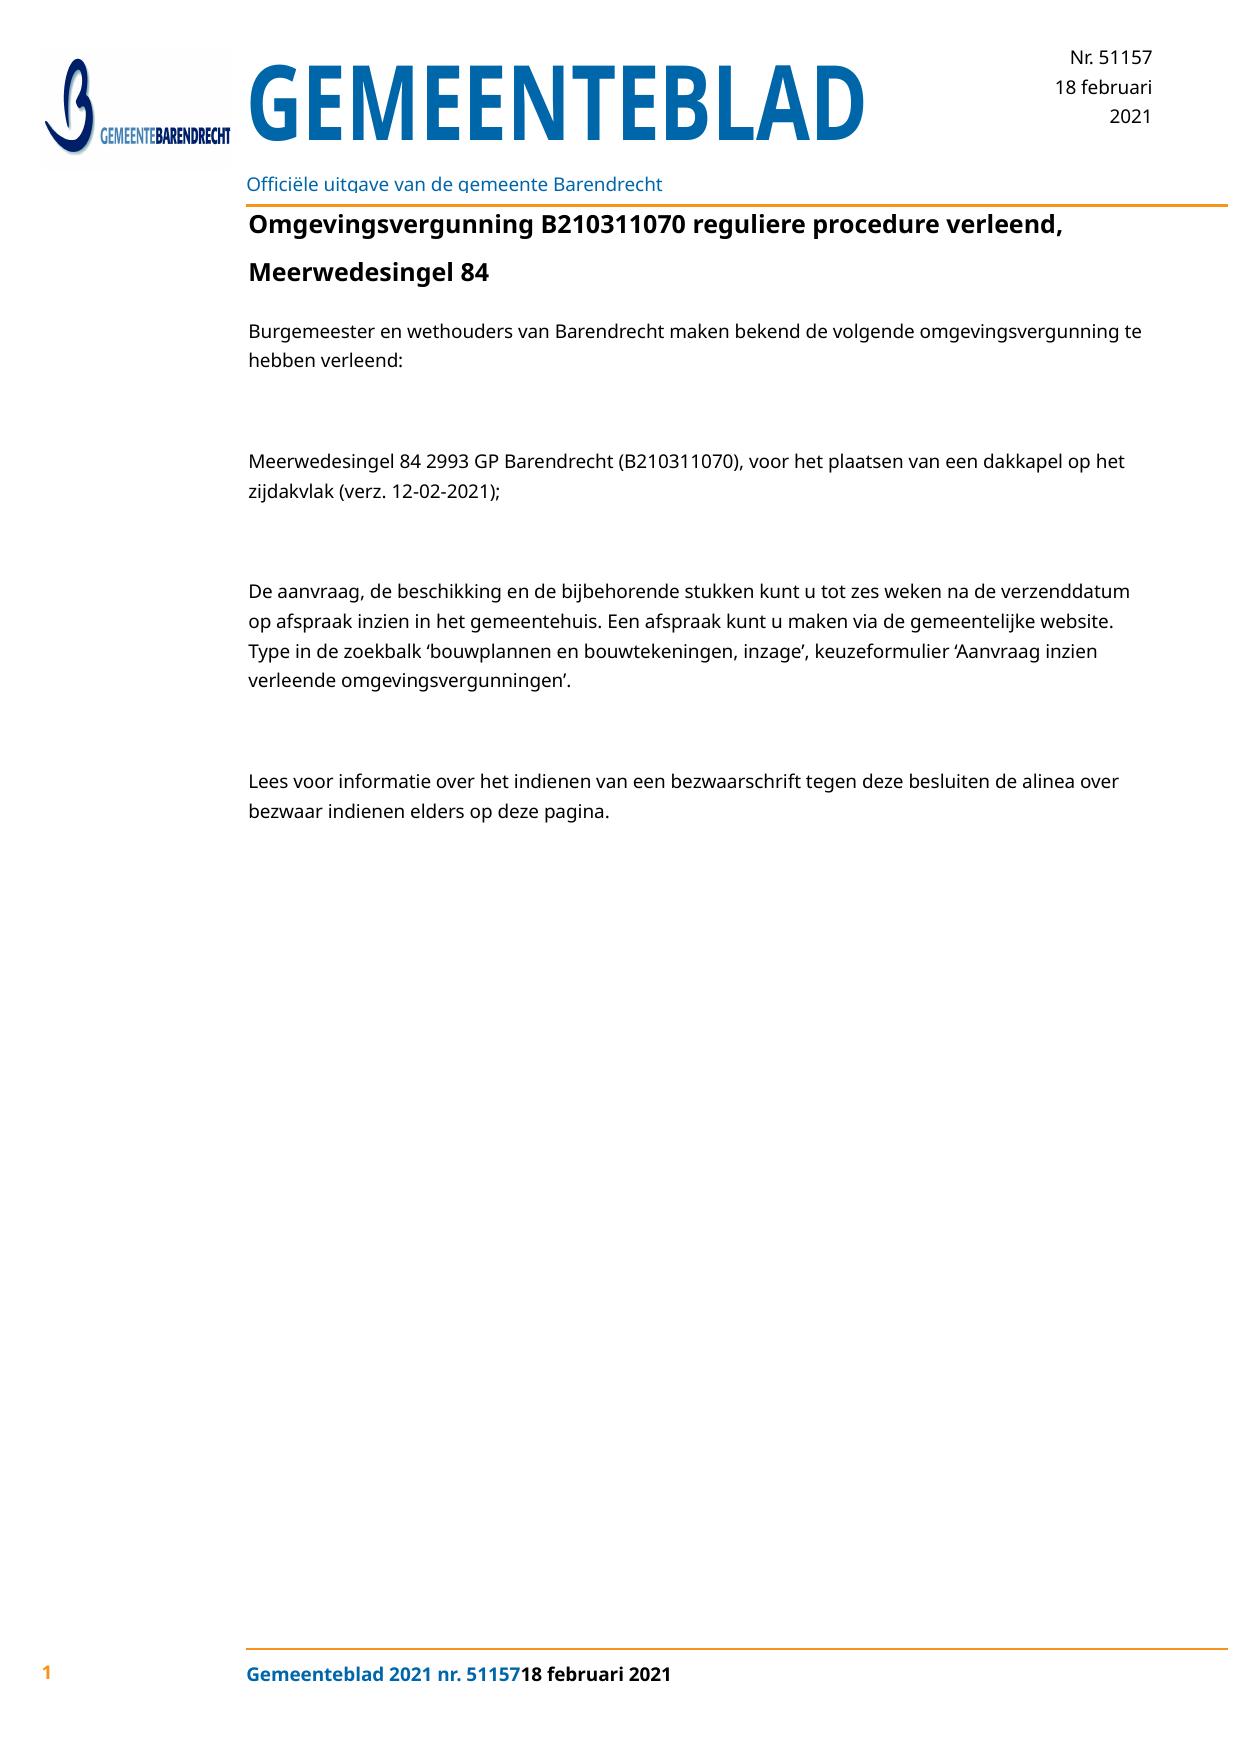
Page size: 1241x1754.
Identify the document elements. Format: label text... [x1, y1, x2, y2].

text Omgevingsvergunning B210311070 reguliere procedure verleend, Meerwedesingel 84 [248, 207, 1152, 288]
text Lees voor informatie over het indienen van een bezwaarschrift tegen deze besluiten de alinea over bezwaar indienen elders op deze pagina. [248, 768, 1152, 824]
text Burgemeester en wethouders van Barendrecht maken bekend de volgende omgevingsvergunning te hebben verleend: [248, 318, 1152, 373]
text De aanvraag, de beschikking en de bijbehorende stukken kunt u tot zes weken na de verzenddatum op afspraak inzien in het gemeentehuis. Een afspraak kunt u maken via de gemeentelijke website. Type in de zoekbalk ‘bouwplannen en bouwtekeningen, inzage’, keuzeformulier ‘Aanvraag inzien verleende omgevingsvergunningen’. [248, 579, 1152, 693]
text Meerwedesingel 84 2993 GP Barendrecht (B210311070), voor het plaatsen van een dakkapel op het zijdakvlak (verz. 12-02-2021); [248, 448, 1152, 504]
picture [41, 47, 231, 172]
